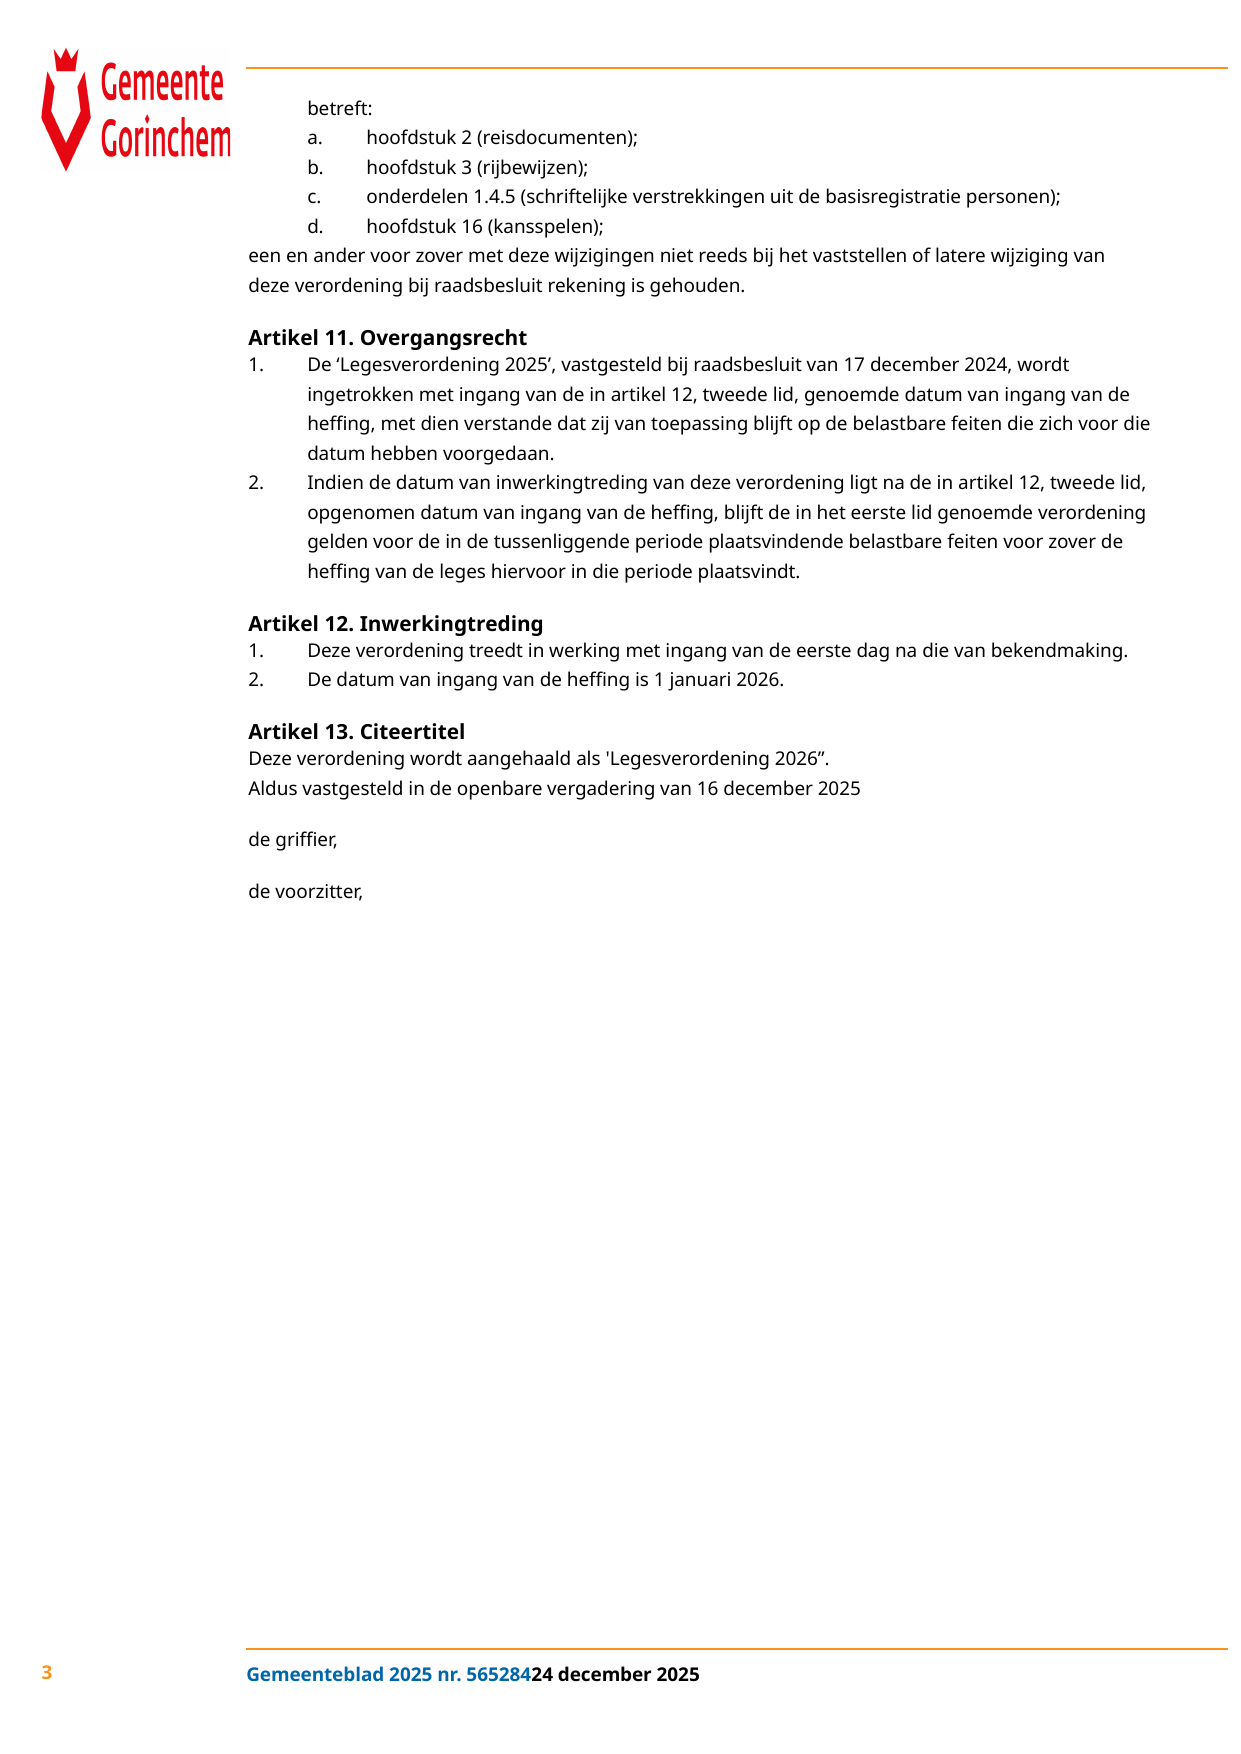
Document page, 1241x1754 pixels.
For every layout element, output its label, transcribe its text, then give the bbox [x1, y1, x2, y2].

list hoofdstuk 16 (kansspelen); [307, 213, 1152, 239]
list betreft: [248, 95, 1152, 121]
text een en ander voor zover met deze wijzigingen niet reeds bij het vaststellen of latere wijziging van deze verordening bij raadsbesluit rekening is gehouden. [248, 243, 1152, 298]
list Deze verordening treedt in werking met ingang van de eerste dag na die van bekendmaking. [248, 637, 1152, 663]
text Artikel 13. Citeertitel [248, 717, 1152, 746]
text Deze verordening wordt aangehaald als 'Legesverordening 2026”. [248, 746, 1152, 771]
text Artikel 11. Overgangsrecht [248, 323, 1152, 351]
text Artikel 12. Inwerkingtreding [248, 609, 1152, 637]
list hoofdstuk 3 (rijbewijzen); [307, 154, 1152, 180]
text de griffier, [248, 827, 1152, 852]
text de voorzitter, [248, 878, 1152, 904]
picture [41, 47, 231, 172]
text Aldus vastgesteld in de openbare vergadering van 16 december 2025 [248, 775, 1152, 801]
list Indien de datum van inwerkingtreding van deze verordening ligt na de in artikel 12, tweede lid, opgenomen datum van ingang van de heffing, blijft de in het eerste lid genoemde verordening gelden voor de in de tussenliggende periode plaatsvindende belastbare feiten voor zover de heffing van de leges hiervoor in die periode plaatsvindt. [248, 469, 1152, 584]
list De ‘Legesverordening 2025’, vastgesteld bij raadsbesluit van 17 december 2024, wordt ingetrokken met ingang van de in artikel 12, tweede lid, genoemde datum van ingang van de heffing, met dien verstande dat zij van toepassing blijft op de belastbare feiten die zich voor die datum hebben voorgedaan. [248, 351, 1152, 466]
list hoofdstuk 2 (reisdocumenten); [307, 124, 1152, 150]
list De datum van ingang van de heffing is 1 januari 2026. [248, 667, 1152, 692]
list onderdelen 1.4.5 (schriftelijke verstrekkingen uit de basisregistratie personen); [307, 183, 1152, 209]
